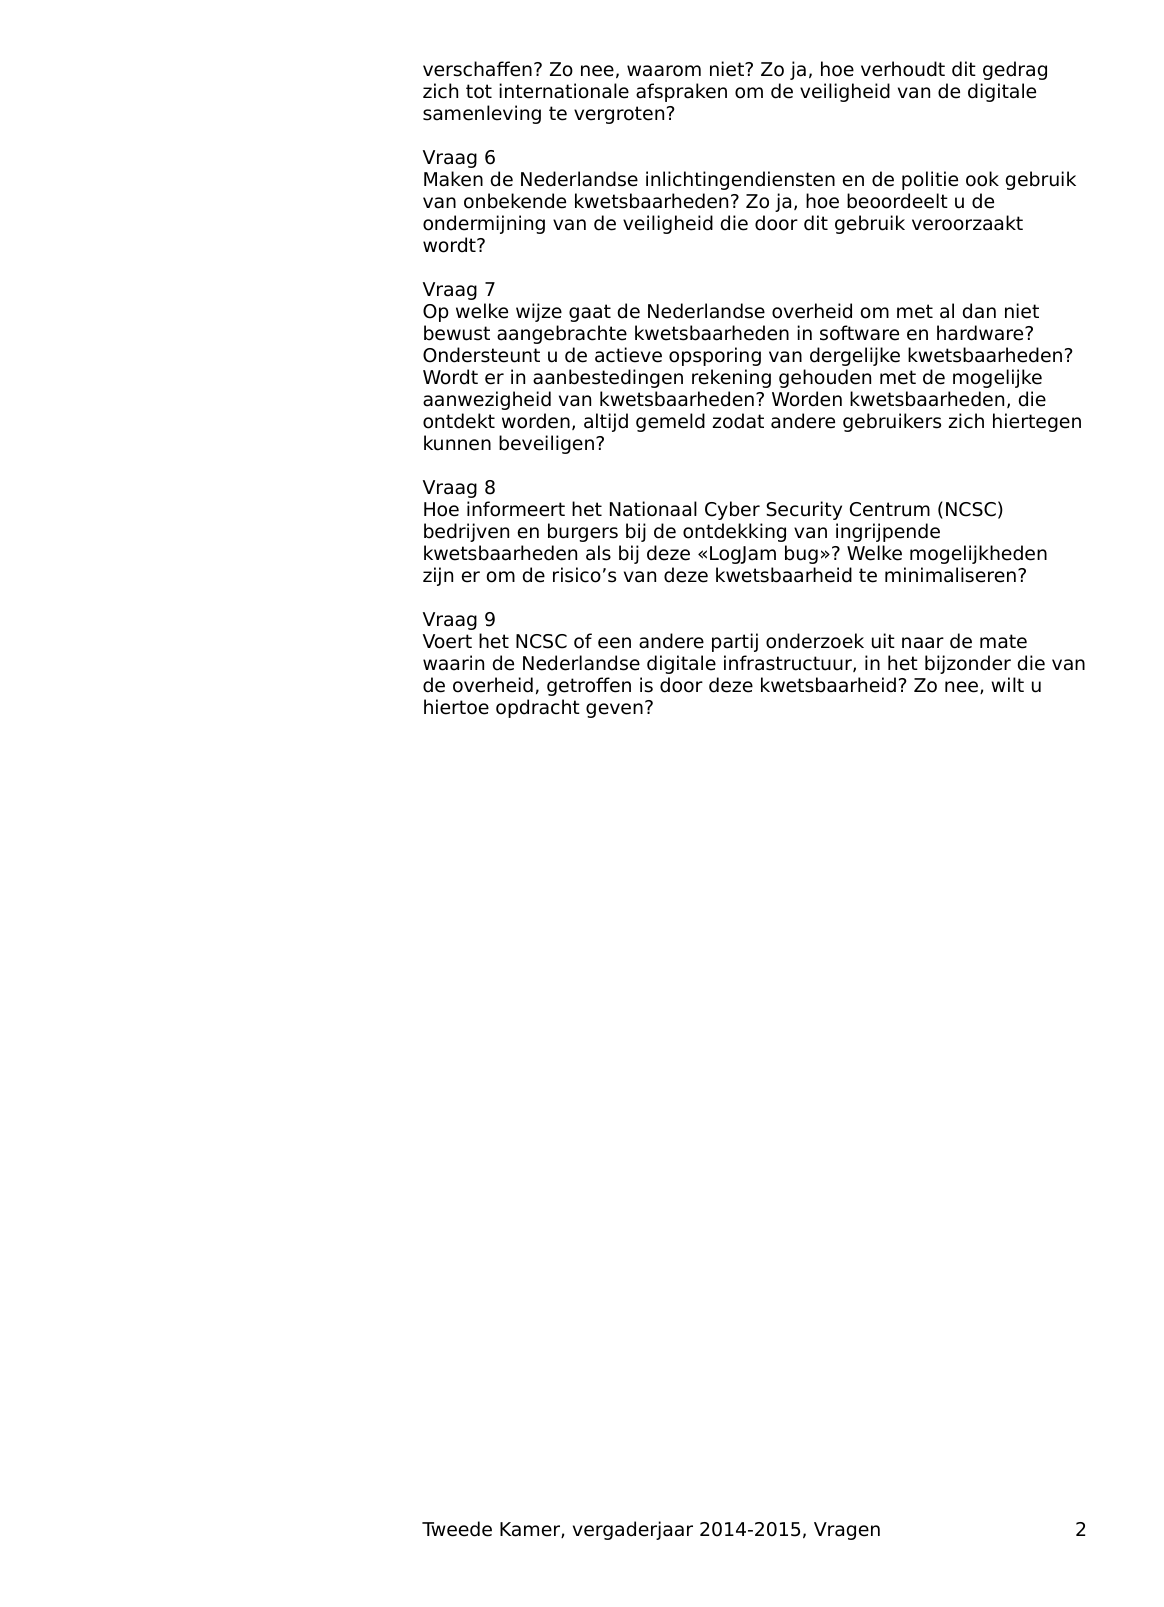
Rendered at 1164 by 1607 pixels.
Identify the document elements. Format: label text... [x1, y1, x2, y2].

text verschaffen? Zo nee, waarom niet? Zo ja, hoe verhoudt dit gedrag zich tot internationale afspraken om de veiligheid van de digitale samenleving te vergroten? [422, 59, 1087, 125]
text Vraag 6 [422, 147, 1087, 169]
text Vraag 7 [422, 279, 1087, 301]
text Voert het NCSC of een andere partij onderzoek uit naar de mate waarin de Nederlandse digitale infrastructuur, in het bijzonder die van de overheid, getroffen is door deze kwetsbaarheid? Zo nee, wilt u hiertoe opdracht geven? [422, 631, 1087, 719]
text Op welke wijze gaat de Nederlandse overheid om met al dan niet bewust aangebrachte kwetsbaarheden in software en hardware? Ondersteunt u de actieve opsporing van dergelijke kwetsbaarheden? Wordt er in aanbestedingen rekening gehouden met de mogelijke aanwezigheid van kwetsbaarheden? Worden kwetsbaarheden, die ontdekt worden, altijd gemeld zodat andere gebruikers zich hiertegen kunnen beveiligen? [422, 301, 1087, 455]
text Hoe informeert het Nationaal Cyber Security Centrum (NCSC) bedrijven en burgers bij de ontdekking van ingrijpende kwetsbaarheden als bij deze «LogJam bug»? Welke mogelijkheden zijn er om de risico’s van deze kwetsbaarheid te minimaliseren? [422, 499, 1087, 587]
text Maken de Nederlandse inlichtingendiensten en de politie ook gebruik van onbekende kwetsbaarheden? Zo ja, hoe beoordeelt u de ondermijning van de veiligheid die door dit gebruik veroorzaakt wordt? [422, 169, 1087, 257]
text Vraag 9 [422, 609, 1087, 631]
text Vraag 8 [422, 477, 1087, 499]
